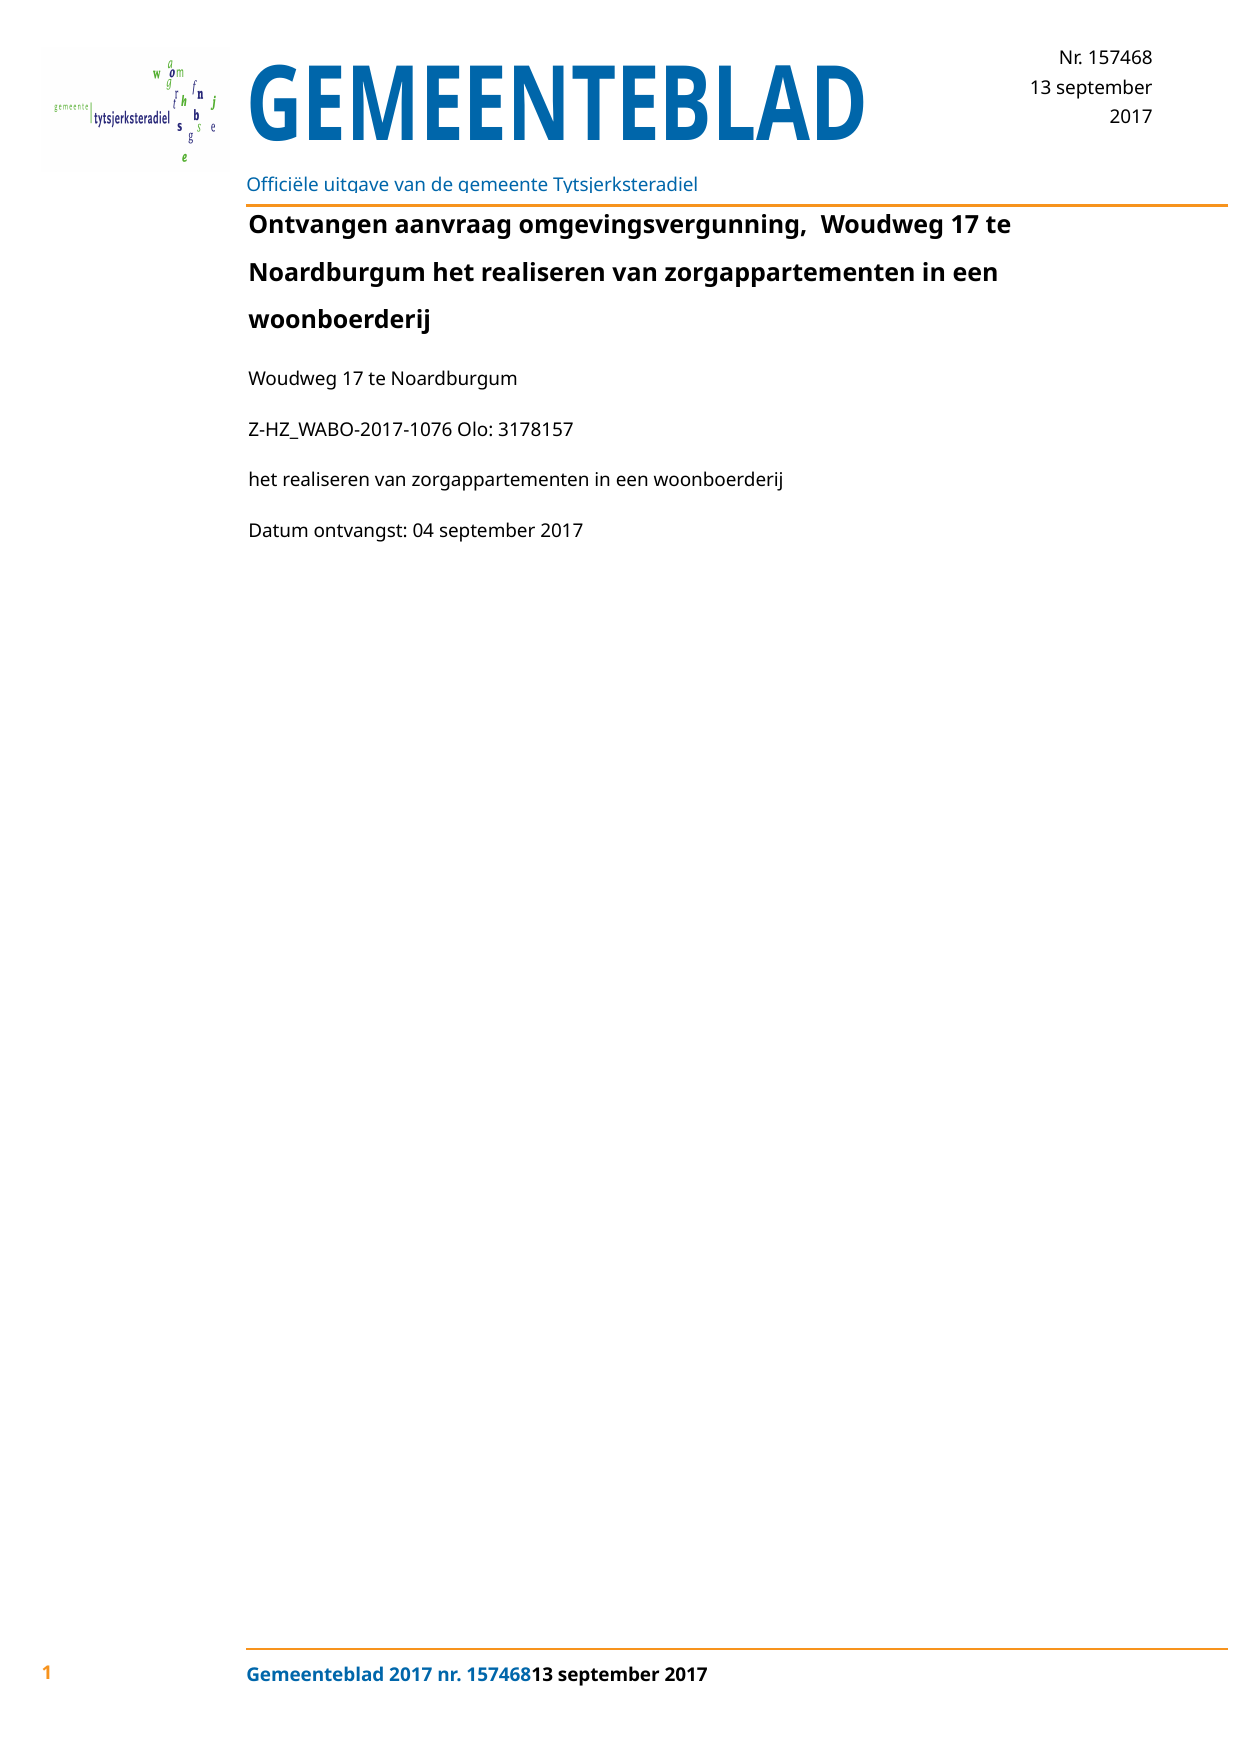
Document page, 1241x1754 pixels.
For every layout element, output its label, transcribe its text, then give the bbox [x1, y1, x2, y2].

text Ontvangen aanvraag omgevingsvergunning, Woudweg 17 te Noardburgum het realiseren van zorgappartementen in een woonboerderij [248, 207, 1152, 336]
picture [41, 47, 231, 172]
text Woudweg 17 te Noardburgum [248, 366, 1152, 391]
text Datum ontvangst: 04 september 2017 [248, 517, 1152, 542]
text Z-HZ_WABO-2017-1076 Olo: 3178157 [248, 416, 1152, 442]
text het realiseren van zorgappartementen in een woonboerderij [248, 466, 1152, 492]
